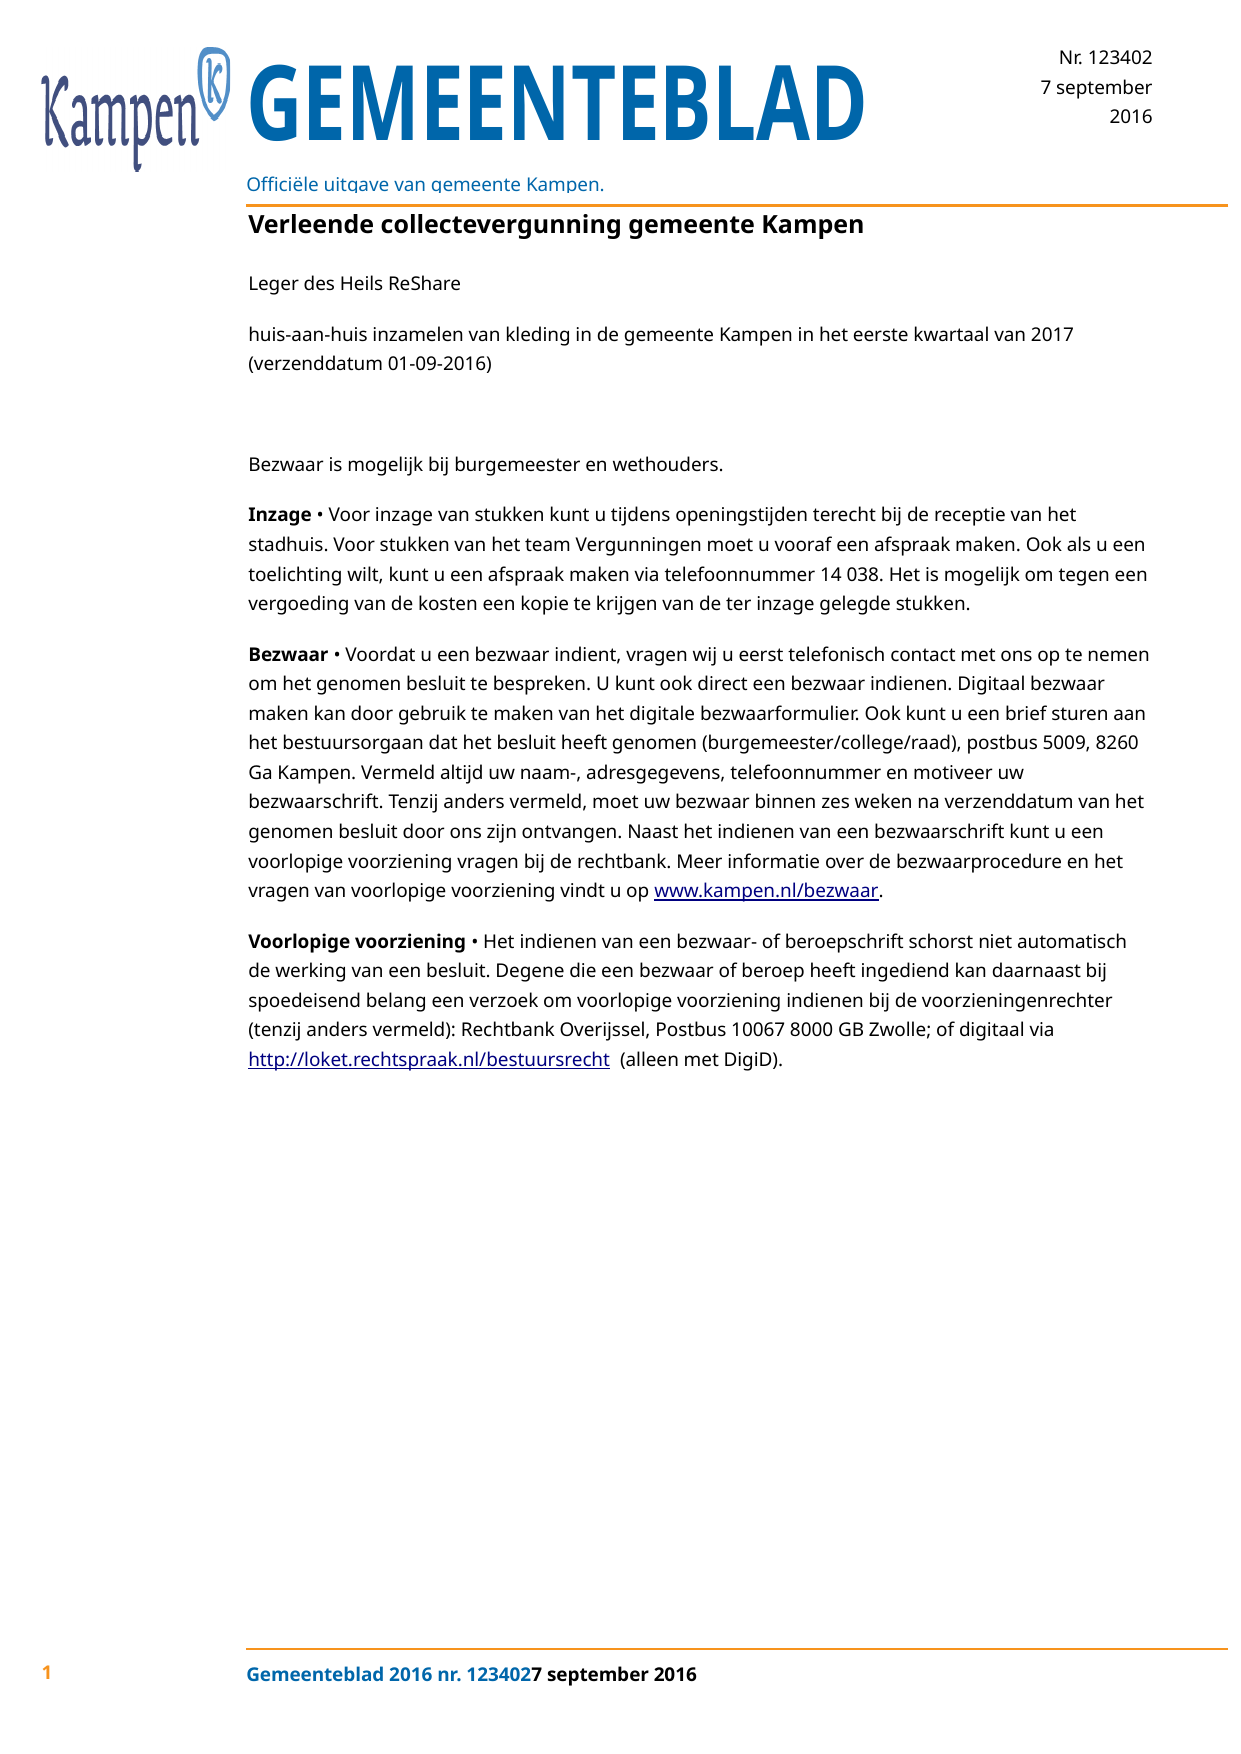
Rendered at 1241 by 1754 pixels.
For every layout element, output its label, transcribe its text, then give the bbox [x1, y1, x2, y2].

text huis-aan-huis inzamelen van kleding in de gemeente Kampen in het eerste kwartaal van 2017 (verzenddatum 01-09-2016) [248, 321, 1152, 376]
text Inzage • Voor inzage van stukken kunt u tijdens openingstijden terecht bij de receptie van het stadhuis. Voor stukken van het team Vergunningen moet u vooraf een afspraak maken. Ook als u een toelichting wilt, kunt u een afspraak maken via telefoonnummer 14 038. Het is mogelijk om tegen een vergoeding van de kosten een kopie te krijgen van de ter inzage gelegde stukken. [248, 502, 1152, 616]
text Verleende collectevergunning gemeente Kampen [248, 207, 1152, 241]
text Bezwaar is mogelijk bij burgemeester en wethouders. [248, 451, 1152, 477]
text Voorlopige voorziening • Het indienen van een bezwaar- of beroepschrift schorst niet automatisch de werking van een besluit. Degene die een bezwaar of beroep heeft ingediend kan daarnaast bij spoedeisend belang een verzoek om voorlopige voorziening indienen bij de voorzieningenrechter (tenzij anders vermeld): Rechtbank Overijssel, Postbus 10067 8000 GB Zwolle; of digitaal via http://loket.rechtspraak.nl/bestuursrecht (alleen met DigiD). [248, 928, 1152, 1072]
picture [41, 47, 231, 172]
text Bezwaar • Voordat u een bezwaar indient, vragen wij u eerst telefonisch contact met ons op te nemen om het genomen besluit te bespreken. U kunt ook direct een bezwaar indienen. Digitaal bezwaar maken kan door gebruik te maken van het digitale bezwaarformulier. Ook kunt u een brief sturen aan het bestuursorgaan dat het besluit heeft genomen (burgemeester/college/raad), postbus 5009, 8260 Ga Kampen. Vermeld altijd uw naam-, adresgegevens, telefoonnummer en motiveer uw bezwaarschrift. Tenzij anders vermeld, moet uw bezwaar binnen zes weken na verzenddatum van het genomen besluit door ons zijn ontvangen. Naast het indienen van een bezwaarschrift kunt u een voorlopige voorziening vragen bij de rechtbank. Meer informatie over de bezwaarprocedure en het vragen van voorlopige voorziening vindt u op www.kampen.nl/bezwaar. [248, 641, 1152, 903]
text Leger des Heils ReShare [248, 270, 1152, 296]
